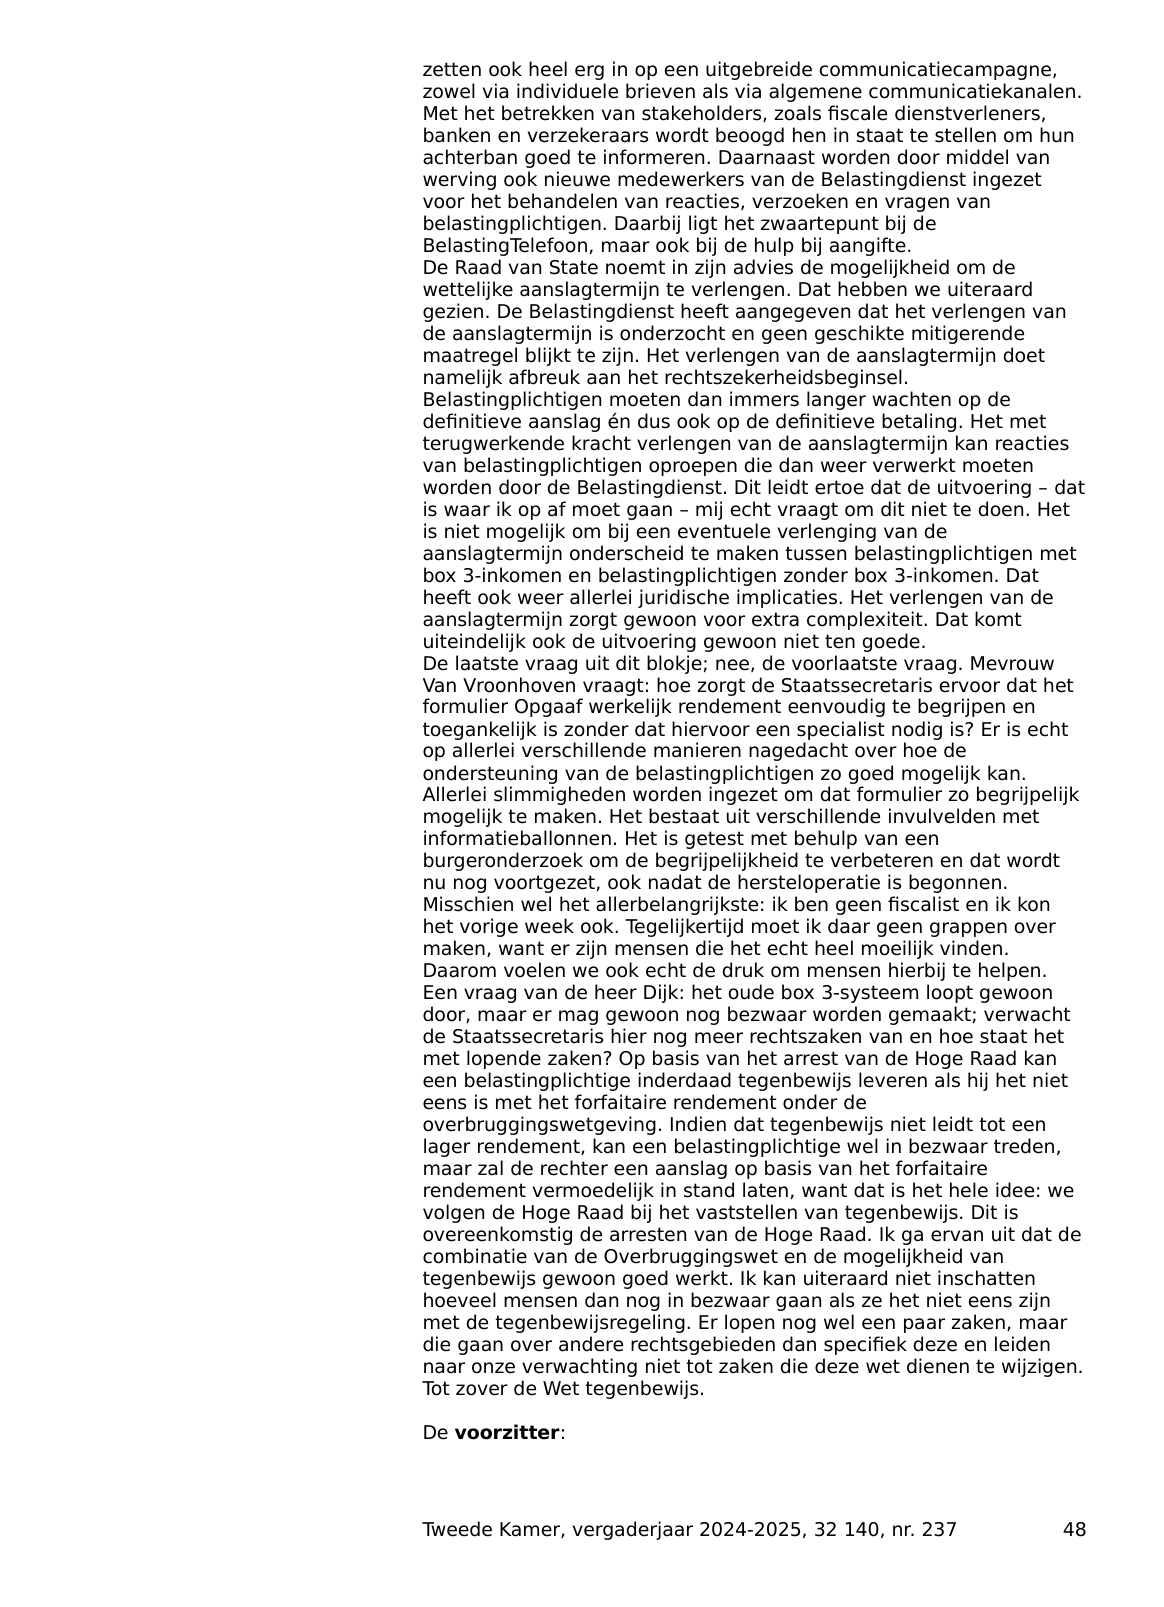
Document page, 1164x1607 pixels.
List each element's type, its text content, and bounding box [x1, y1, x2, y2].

text Een vraag van de heer Dijk: het oude box 3-systeem loopt gewoon door, maar er mag gewoon nog bezwaar worden gemaakt; verwacht de Staatssecretaris hier nog meer rechtszaken van en hoe staat het met lopende zaken? Op basis van het arrest van de Hoge Raad kan een belastingplichtige inderdaad tegenbewijs leveren als hij het niet eens is met het forfaitaire rendement onder de overbruggingswetgeving. Indien dat tegenbewijs niet leidt tot een lager rendement, kan een belastingplichtige wel in bezwaar treden, maar zal de rechter een aanslag op basis van het forfaitaire rendement vermoedelijk in stand laten, want dat is het hele idee: we volgen de Hoge Raad bij het vaststellen van tegenbewijs. Dit is overeenkomstig de arresten van de Hoge Raad. Ik ga ervan uit dat de combinatie van de Overbruggingswet en de mogelijkheid van tegenbewijs gewoon goed werkt. Ik kan uiteraard niet inschatten hoeveel mensen dan nog in bezwaar gaan als ze het niet eens zijn met de tegenbewijsregeling. Er lopen nog wel een paar zaken, maar die gaan over andere rechtsgebieden dan specifiek deze en leiden naar onze verwachting niet tot zaken die deze wet dienen te wijzigen. [422, 982, 1087, 1378]
text De Raad van State noemt in zijn advies de mogelijkheid om de wettelijke aanslagtermijn te verlengen. Dat hebben we uiteraard gezien. De Belastingdienst heeft aangegeven dat het verlengen van de aanslagtermijn is onderzocht en geen geschikte mitigerende maatregel blijkt te zijn. Het verlengen van de aanslagtermijn doet namelijk afbreuk aan het rechtszekerheidsbeginsel. Belastingplichtigen moeten dan immers langer wachten op de definitieve aanslag én dus ook op de definitieve betaling. Het met terugwerkende kracht verlengen van de aanslagtermijn kan reacties van belastingplichtigen oproepen die dan weer verwerkt moeten worden door de Belastingdienst. Dit leidt ertoe dat de uitvoering – dat is waar ik op af moet gaan – mij echt vraagt om dit niet te doen. Het is niet mogelijk om bij een eventuele verlenging van de aanslagtermijn onderscheid te maken tussen belastingplichtigen met box 3-inkomen en belastingplichtigen zonder box 3-inkomen. Dat heeft ook weer allerlei juridische implicaties. Het verlengen van de aanslagtermijn zorgt gewoon voor extra complexiteit. Dat komt uiteindelijk ook de uitvoering gewoon niet ten goede. [422, 257, 1087, 652]
text De voorzitter: [422, 1422, 1087, 1444]
text Tot zover de Wet tegenbewijs. [422, 1378, 1087, 1400]
text De laatste vraag uit dit blokje; nee, de voorlaatste vraag. Mevrouw Van Vroonhoven vraagt: hoe zorgt de Staatssecretaris ervoor dat het formulier Opgaaf werkelijk rendement eenvoudig te begrijpen en toegankelijk is zonder dat hiervoor een specialist nodig is? Er is echt op allerlei verschillende manieren nagedacht over hoe de ondersteuning van de belastingplichtigen zo goed mogelijk kan. Allerlei slimmigheden worden ingezet om dat formulier zo begrijpelijk mogelijk te maken. Het bestaat uit verschillende invulvelden met informatieballonnen. Het is getest met behulp van een burgeronderzoek om de begrijpelijkheid te verbeteren en dat wordt nu nog voortgezet, ook nadat de hersteloperatie is begonnen. Misschien wel het allerbelangrijkste: ik ben geen fiscalist en ik kon het vorige week ook. Tegelijkertijd moet ik daar geen grappen over maken, want er zijn mensen die het echt heel moeilijk vinden. Daarom voelen we ook echt de druk om mensen hierbij te helpen. [422, 652, 1087, 982]
text zetten ook heel erg in op een uitgebreide communicatiecampagne, zowel via individuele brieven als via algemene communicatiekanalen. Met het betrekken van stakeholders, zoals fiscale dienstverleners, banken en verzekeraars wordt beoogd hen in staat te stellen om hun achterban goed te informeren. Daarnaast worden door middel van werving ook nieuwe medewerkers van de Belastingdienst ingezet voor het behandelen van reacties, verzoeken en vragen van belastingplichtigen. Daarbij ligt het zwaartepunt bij de BelastingTelefoon, maar ook bij de hulp bij aangifte. [422, 59, 1087, 257]
